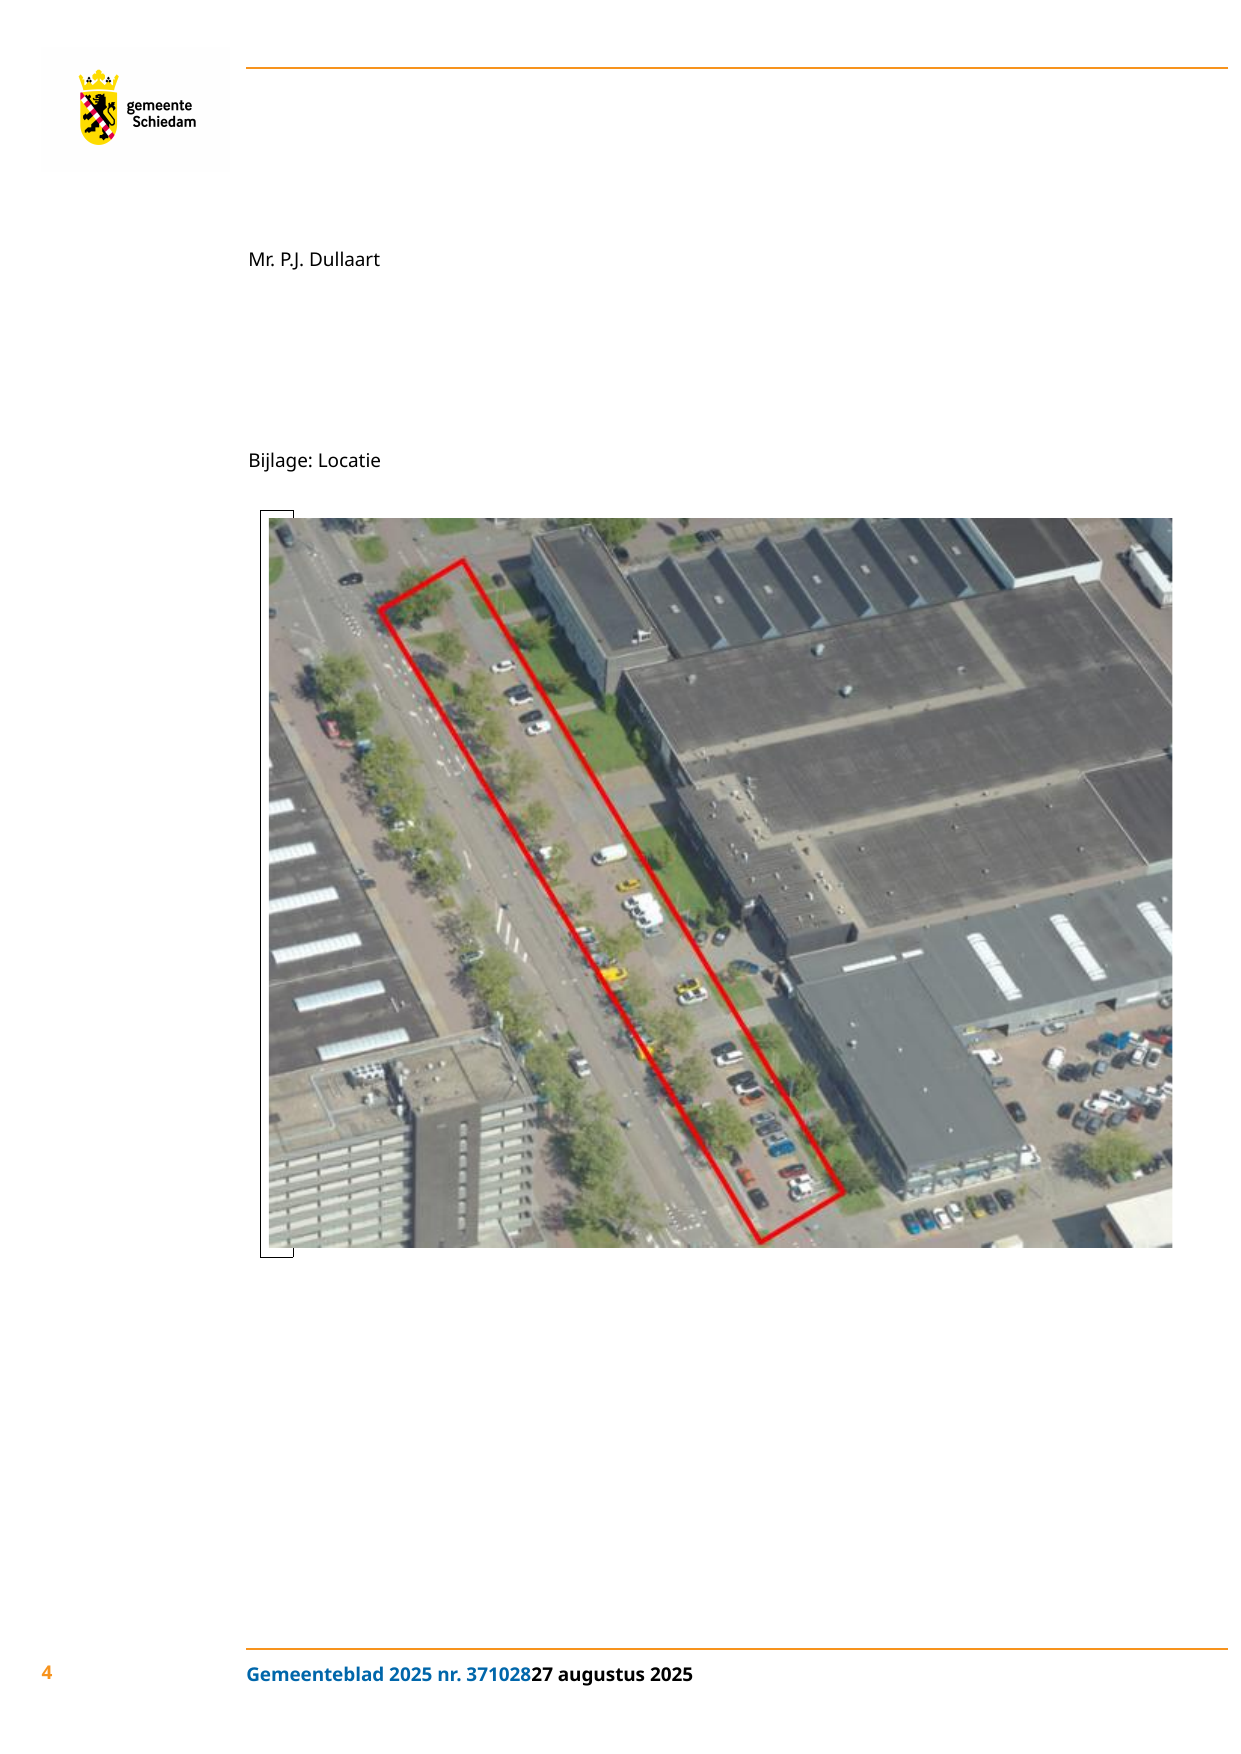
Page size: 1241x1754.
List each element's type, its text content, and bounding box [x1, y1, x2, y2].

text Mr. P.J. Dullaart [248, 246, 1152, 272]
picture [268, 518, 1173, 1248]
picture [41, 47, 231, 172]
text Bijlage: Locatie [248, 448, 1152, 473]
